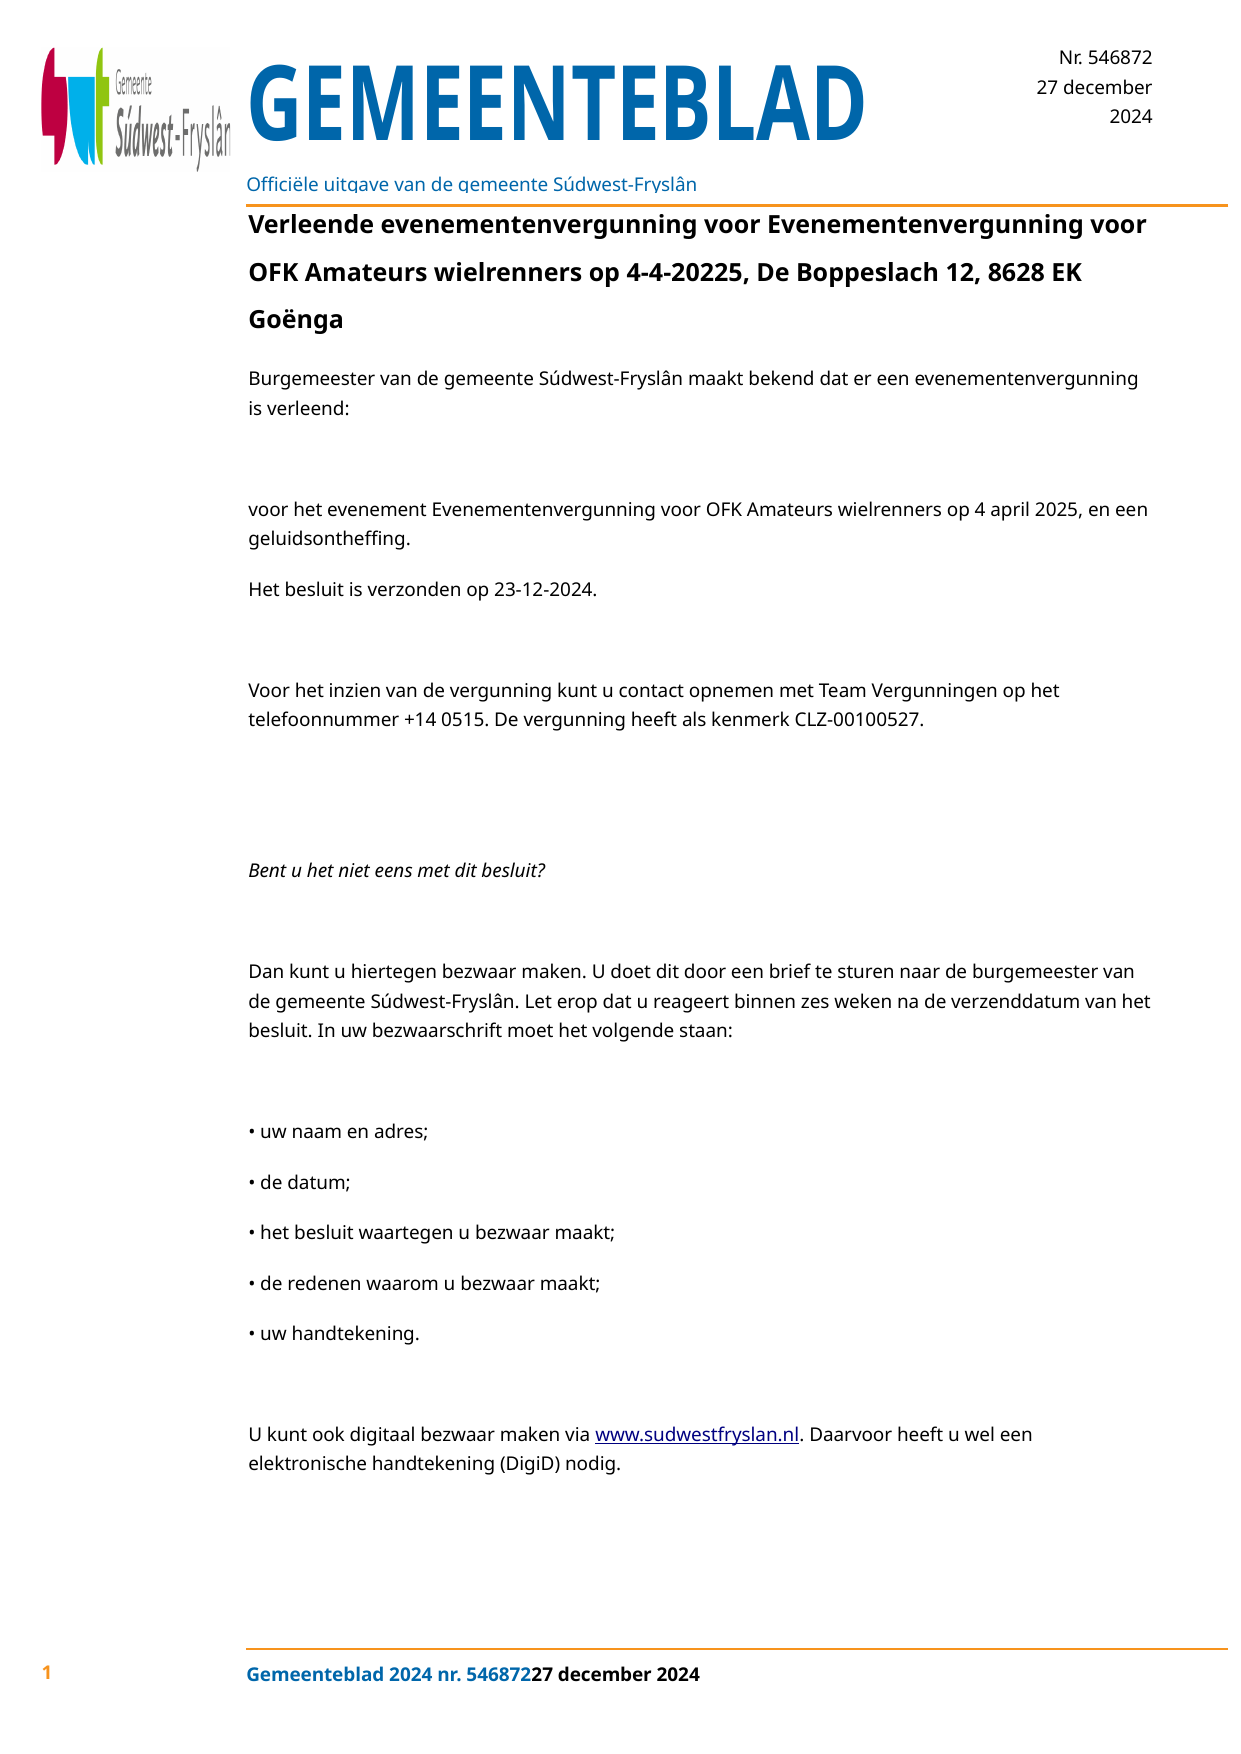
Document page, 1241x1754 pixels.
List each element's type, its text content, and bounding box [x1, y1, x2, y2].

text Burgemeester van de gemeente Súdwest-Fryslân maakt bekend dat er een evenementenvergunning is verleend: [248, 366, 1152, 421]
text • de datum; [248, 1169, 1152, 1194]
text Het besluit is verzonden op 23-12-2024. [248, 576, 1152, 602]
text U kunt ook digitaal bezwaar maken via www.sudwestfryslan.nl. Daarvoor heeft u wel een elektronische handtekening (DigiD) nodig. [248, 1421, 1152, 1476]
text Voor het inzien van de vergunning kunt u contact opnemen met Team Vergunningen op het telefoonnummer +14 0515. De vergunning heeft als kenmerk CLZ-00100527. [248, 677, 1152, 732]
text • het besluit waartegen u bezwaar maakt; [248, 1219, 1152, 1245]
text Verleende evenementenvergunning voor Evenementenvergunning voor OFK Amateurs wielrenners op 4-4-20225, De Boppeslach 12, 8628 EK Goënga [248, 207, 1152, 336]
text Bent u het niet eens met dit besluit? [248, 858, 1152, 883]
text • uw naam en adres; [248, 1118, 1152, 1144]
text • de redenen waarom u bezwaar maakt; [248, 1270, 1152, 1295]
picture [41, 47, 231, 172]
text • uw handtekening. [248, 1320, 1152, 1346]
text voor het evenement Evenementenvergunning voor OFK Amateurs wielrenners op 4 april 2025, en een geluidsontheffing. [248, 496, 1152, 551]
text Dan kunt u hiertegen bezwaar maken. U doet dit door een brief te sturen naar de burgemeester van de gemeente Súdwest-Fryslân. Let erop dat u reageert binnen zes weken na de verzenddatum van het besluit. In uw bezwaarschrift moet het volgende staan: [248, 958, 1152, 1043]
